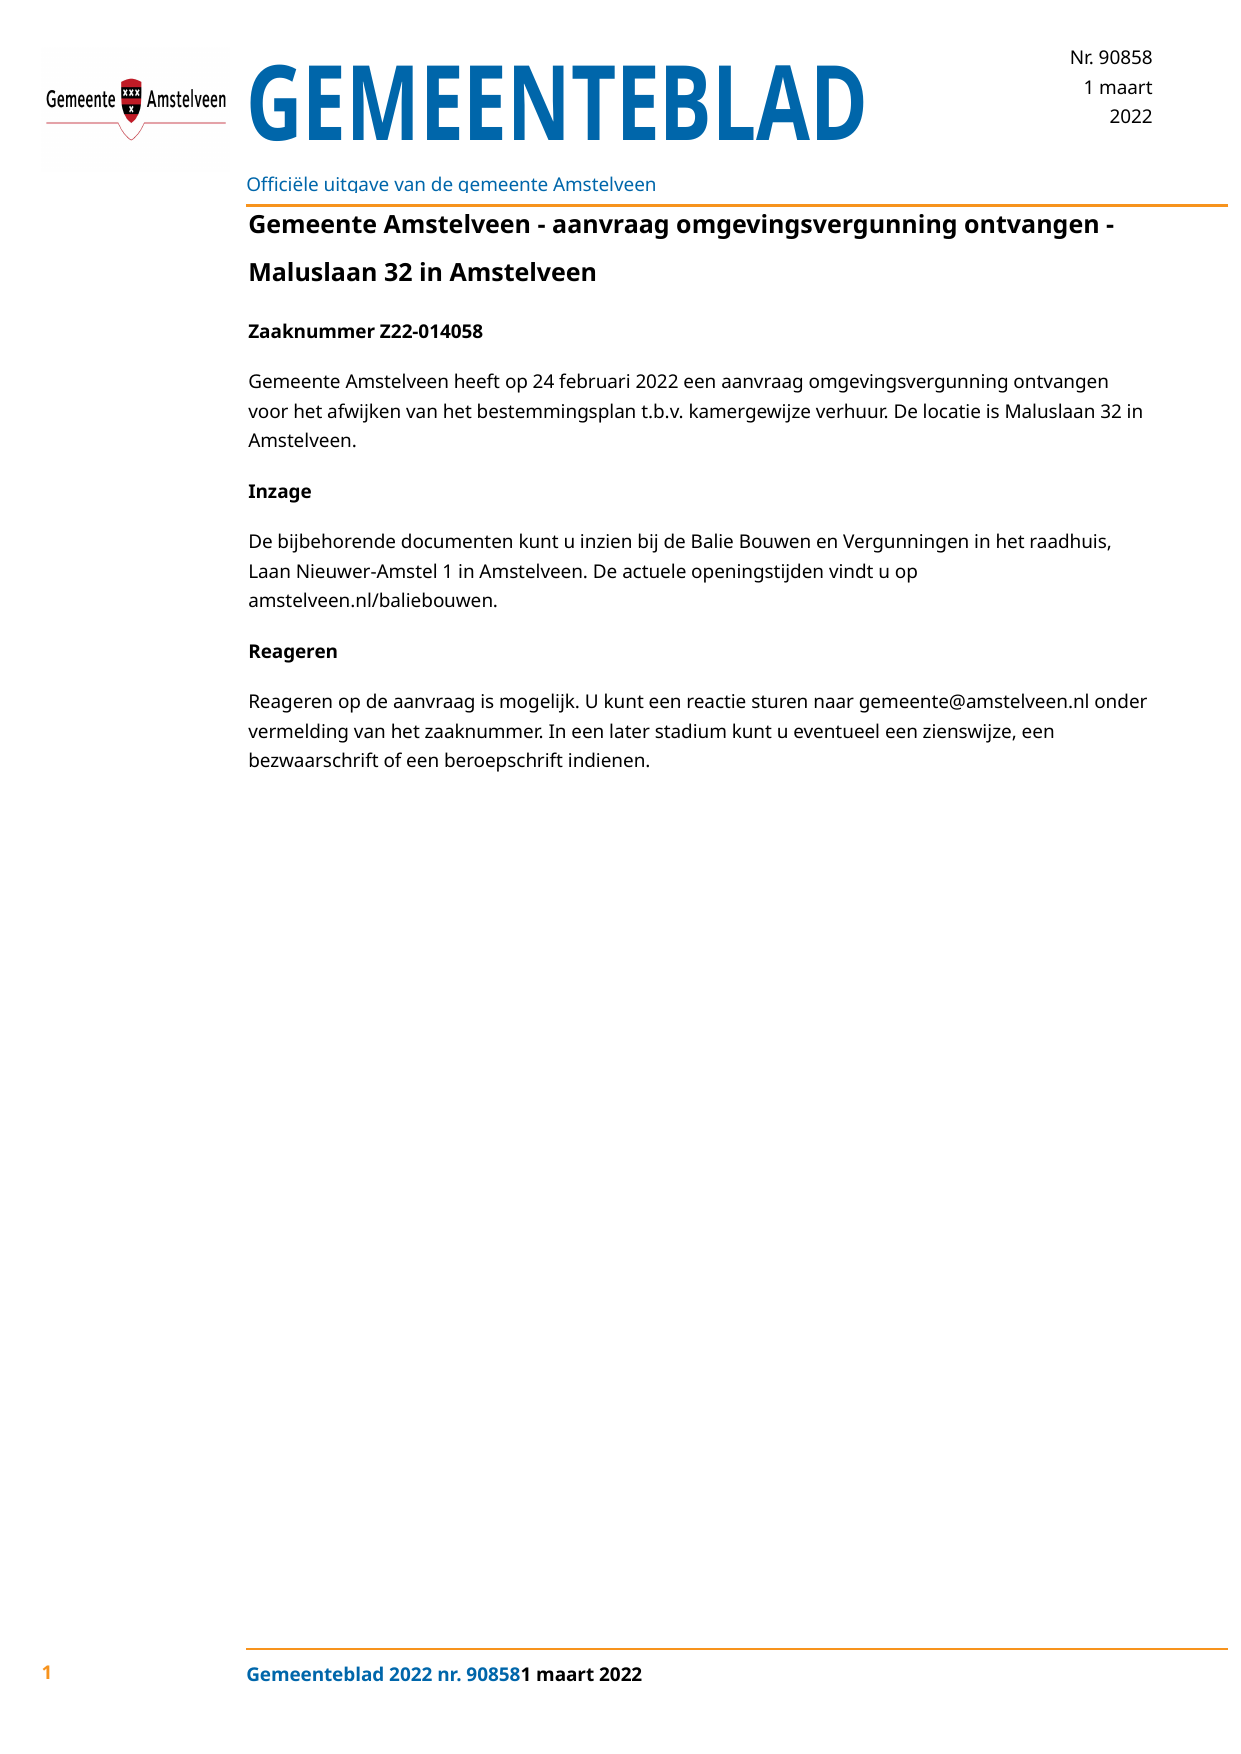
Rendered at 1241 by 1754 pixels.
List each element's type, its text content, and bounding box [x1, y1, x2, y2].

text Reageren op de aanvraag is mogelijk. U kunt een reactie sturen naar gemeente@amstelveen.nl onder vermelding van het zaaknummer. In een later stadium kunt u eventueel een zienswijze, een bezwaarschrift of een beroepschrift indienen. [248, 688, 1152, 773]
picture [41, 47, 231, 172]
text Zaaknummer Z22-014058 [248, 318, 1152, 344]
text De bijbehorende documenten kunt u inzien bij de Balie Bouwen en Vergunningen in het raadhuis, Laan Nieuwer-Amstel 1 in Amstelveen. De actuele openingstijden vindt u op amstelveen.nl/baliebouwen. [248, 528, 1152, 613]
text Gemeente Amstelveen heeft op 24 februari 2022 een aanvraag omgevingsvergunning ontvangen voor het afwijken van het bestemmingsplan t.b.v. kamergewijze verhuur. De locatie is Maluslaan 32 in Amstelveen. [248, 368, 1152, 453]
text Reageren [248, 638, 1152, 664]
text Inzage [248, 478, 1152, 504]
text Gemeente Amstelveen - aanvraag omgevingsvergunning ontvangen - Maluslaan 32 in Amstelveen [248, 207, 1152, 288]
